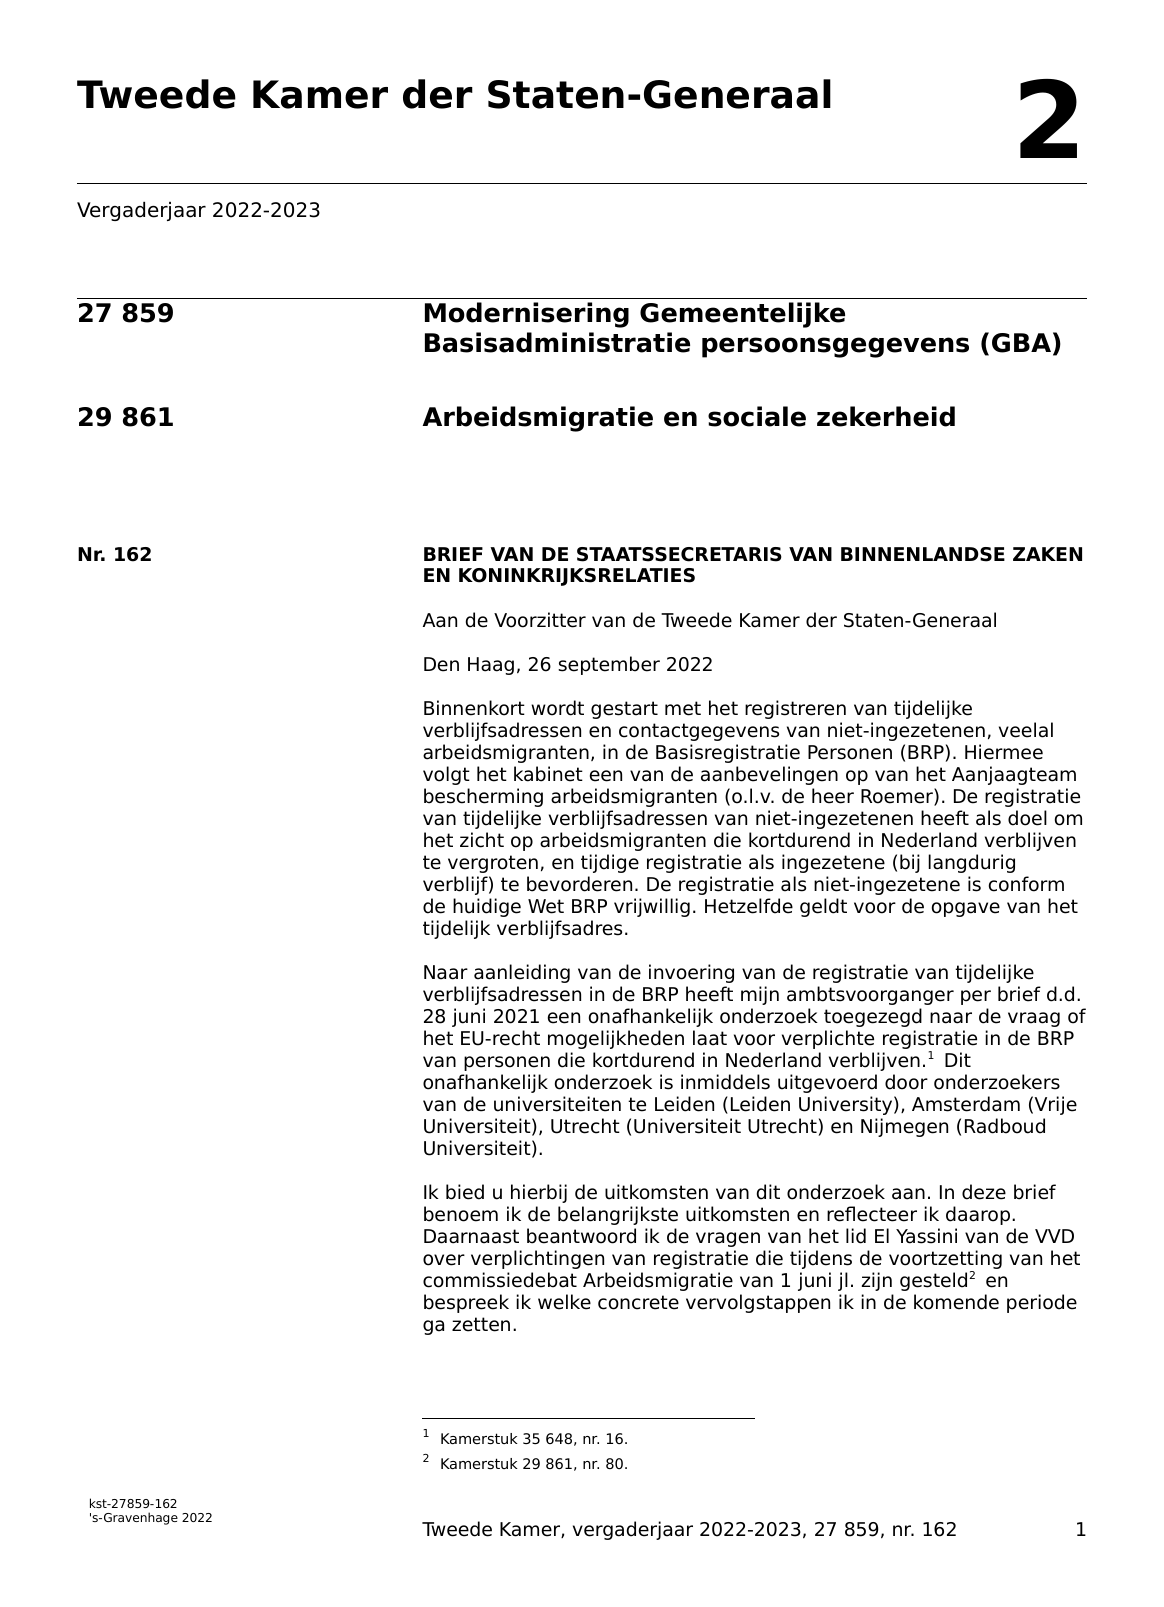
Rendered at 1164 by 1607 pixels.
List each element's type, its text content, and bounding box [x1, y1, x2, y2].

text Binnenkort wordt gestart met het registreren van tijdelijke verblijfsadressen en contactgegevens van niet-ingezetenen, veelal arbeidsmigranten, in de Basisregistratie Personen (BRP). Hiermee volgt het kabinet een van de aanbevelingen op van het Aanjaagteam bescherming arbeidsmigranten (o.l.v. de heer Roemer). De registratie van tijdelijke verblijfsadressen van niet-ingezetenen heeft als doel om het zicht op arbeidsmigranten die kortdurend in Nederland verblijven te vergroten, en tijdige registratie als ingezetene (bij langdurig verblijf) te bevorderen. De registratie als niet-ingezetene is conform de huidige Wet BRP vrijwillig. Hetzelfde geldt voor de opgave van het tijdelijk verblijfsadres. [422, 698, 1087, 940]
text Den Haag, 26 september 2022 [422, 654, 1087, 676]
table_header Tweede Kamer der Staten-Generaal [77, 59, 886, 183]
table_cell Vergaderjaar 2022-2023 [77, 184, 1087, 298]
text Kamerstuk 29 861, nr. 80. [422, 1452, 1087, 1474]
text Kamerstuk 35 648, nr. 16. [422, 1427, 1087, 1449]
text Naar aanleiding van de invoering van de registratie van tijdelijke verblijfsadressen in de BRP heeft mijn ambtsvoorganger per brief d.d. 28 juni 2021 een onafhankelijk onderzoek toegezegd naar de vraag of het EU-recht mogelijkheden laat voor verplichte registratie in de BRP van personen die kortdurend in Nederland verblijven. Dit onafhankelijk onderzoek is inmiddels uitgevoerd door onderzoekers van de universiteiten te Leiden (Leiden University), Amsterdam (Vrije Universiteit), Utrecht (Universiteit Utrecht) en Nijmegen (Radboud Universiteit). [422, 962, 1087, 1160]
subtitle 29 861 Arbeidsmigratie en sociale zekerheid [77, 403, 1087, 432]
text Aan de Voorzitter van de Tweede Kamer der Staten-Generaal [422, 609, 1087, 632]
subtitle 27 859 Modernisering Gemeentelijke Basisadministratie persoonsgegevens (GBA) [77, 299, 1087, 358]
text 's-Gravenhage 2022 [88, 1511, 323, 1525]
table_header 2 [886, 59, 1087, 183]
text kst-27859-162 [88, 1497, 323, 1511]
subtitle Nr. 162 BRIEF VAN DE STAATSSECRETARIS VAN BINNENLANDSE ZAKEN EN KONINKRIJKSRELATIES [77, 543, 1087, 587]
text Ik bied u hierbij de uitkomsten van dit onderzoek aan. In deze brief benoem ik de belangrijkste uitkomsten en reflecteer ik daarop. Daarnaast beantwoord ik de vragen van het lid El Yassini van de VVD over verplichtingen van registratie die tijdens de voortzetting van het commissiedebat Arbeidsmigratie van 1 juni jl. zijn gesteld en bespreek ik welke concrete vervolgstappen ik in de komende periode ga zetten. [422, 1182, 1087, 1336]
